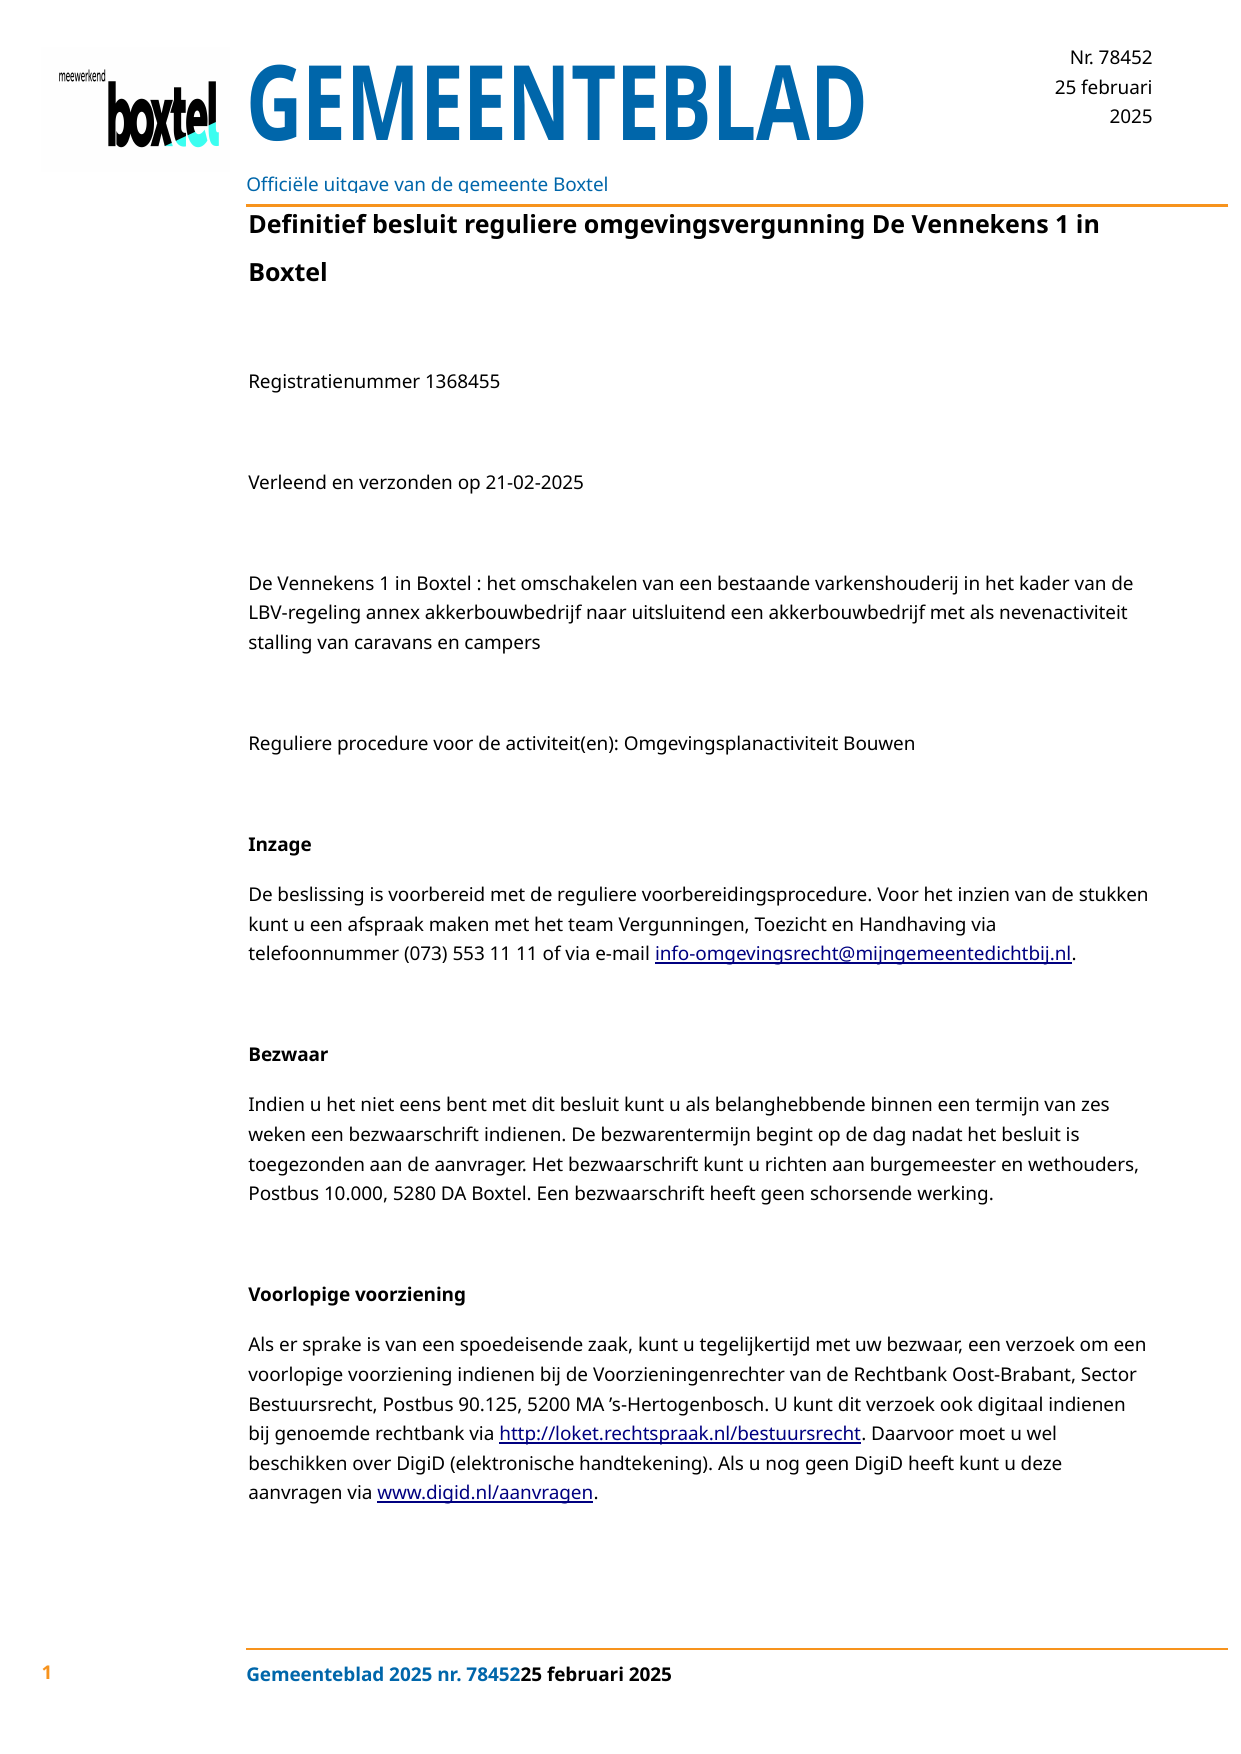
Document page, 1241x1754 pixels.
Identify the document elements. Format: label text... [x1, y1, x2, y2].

text Reguliere procedure voor de activiteit(en): Omgevingsplanactiviteit Bouwen [248, 730, 1152, 756]
text Registratienummer 1368455 [248, 368, 1152, 394]
text Definitief besluit reguliere omgevingsvergunning De Vennekens 1 in Boxtel [248, 207, 1152, 288]
text Indien u het niet eens bent met dit besluit kunt u als belanghebbende binnen een termijn van zes weken een bezwaarschrift indienen. De bezwarentermijn begint op de dag nadat het besluit is toegezonden aan de aanvrager. Het bezwaarschrift kunt u richten aan burgemeester en wethouders, Postbus 10.000, 5280 DA Boxtel. Een bezwaarschrift heeft geen schorsende werking. [248, 1092, 1152, 1206]
text Bezwaar [248, 1041, 1152, 1067]
picture [41, 47, 231, 172]
text De Vennekens 1 in Boxtel : het omschakelen van een bestaande varkenshouderij in het kader van de LBV-regeling annex akkerbouwbedrijf naar uitsluitend een akkerbouwbedrijf met als nevenactiviteit stalling van caravans en campers [248, 570, 1152, 655]
text De beslissing is voorbereid met de reguliere voorbereidingsprocedure. Voor het inzien van de stukken kunt u een afspraak maken met het team Vergunningen, Toezicht en Handhaving via telefoonnummer (073) 553 11 11 of via e-mail info-omgevingsrecht@mijngemeentedichtbij.nl. [248, 881, 1152, 966]
text Inzage [248, 831, 1152, 857]
text Als er sprake is van een spoedeisende zaak, kunt u tegelijkertijd met uw bezwaar, een verzoek om een voorlopige voorziening indienen bij de Voorzieningenrechter van de Rechtbank Oost-Brabant, Sector Bestuursrecht, Postbus 90.125, 5200 MA ’s-Hertogenbosch. U kunt dit verzoek ook digitaal indienen bij genoemde rechtbank via http://loket.rechtspraak.nl/bestuursrecht. Daarvoor moet u wel beschikken over DigiD (elektronische handtekening). Als u nog geen DigiD heeft kunt u deze aanvragen via www.digid.nl/aanvragen. [248, 1332, 1152, 1505]
text Voorlopige voorziening [248, 1281, 1152, 1307]
text Verleend en verzonden op 21-02-2025 [248, 469, 1152, 495]
